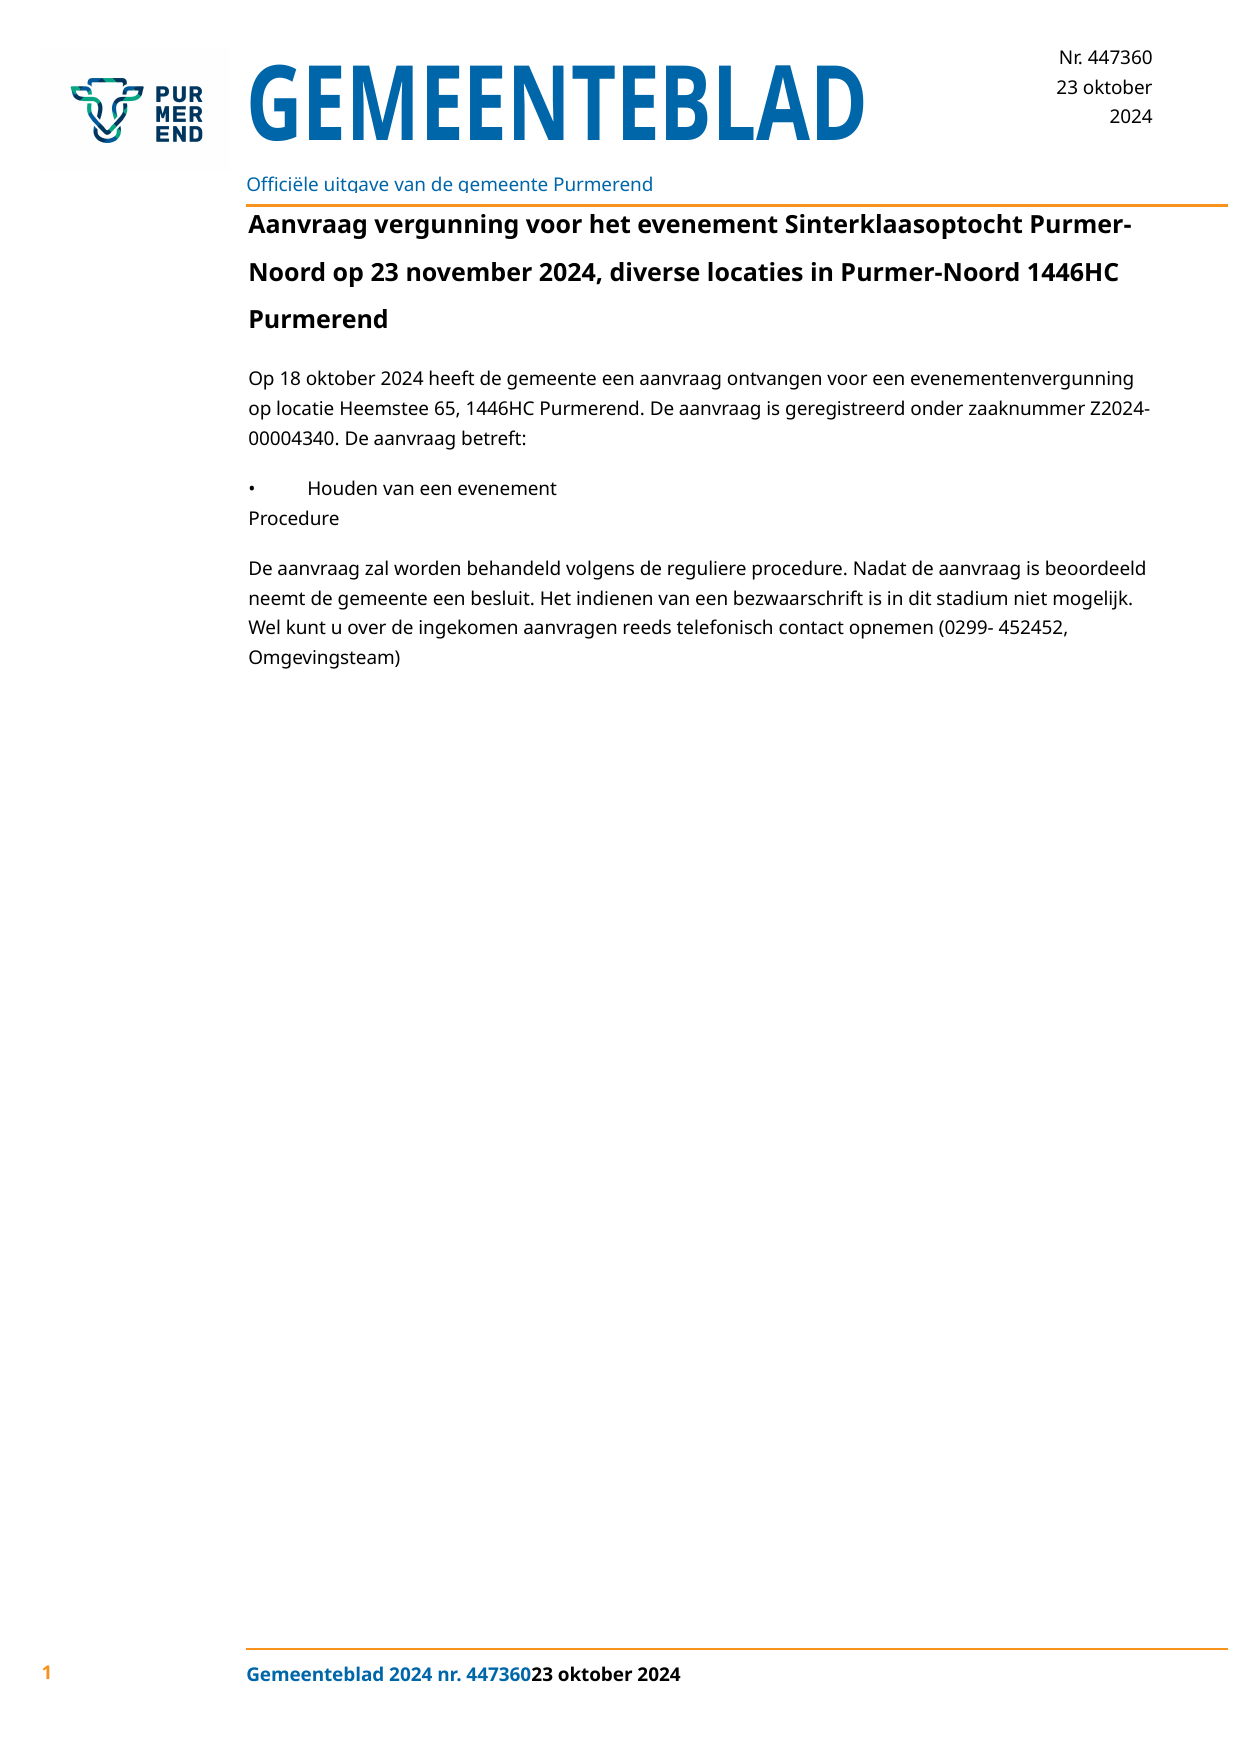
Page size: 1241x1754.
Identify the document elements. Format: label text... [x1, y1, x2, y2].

text Procedure [248, 505, 1152, 530]
picture [41, 47, 231, 172]
text Op 18 oktober 2024 heeft de gemeente een aanvraag ontvangen voor een evenementenvergunning op locatie Heemstee 65, 1446HC Purmerend. De aanvraag is geregistreerd onder zaaknummer Z2024-00004340. De aanvraag betreft: [248, 366, 1152, 450]
list Houden van een evenement [248, 475, 1152, 501]
text Aanvraag vergunning voor het evenement Sinterklaasoptocht Purmer-Noord op 23 november 2024, diverse locaties in Purmer-Noord 1446HC Purmerend [248, 207, 1152, 336]
text De aanvraag zal worden behandeld volgens de reguliere procedure. Nadat de aanvraag is beoordeeld neemt de gemeente een besluit. Het indienen van een bezwaarschrift is in dit stadium niet mogelijk. Wel kunt u over de ingekomen aanvragen reeds telefonisch contact opnemen (0299- 452452, Omgevingsteam) [248, 555, 1152, 669]
